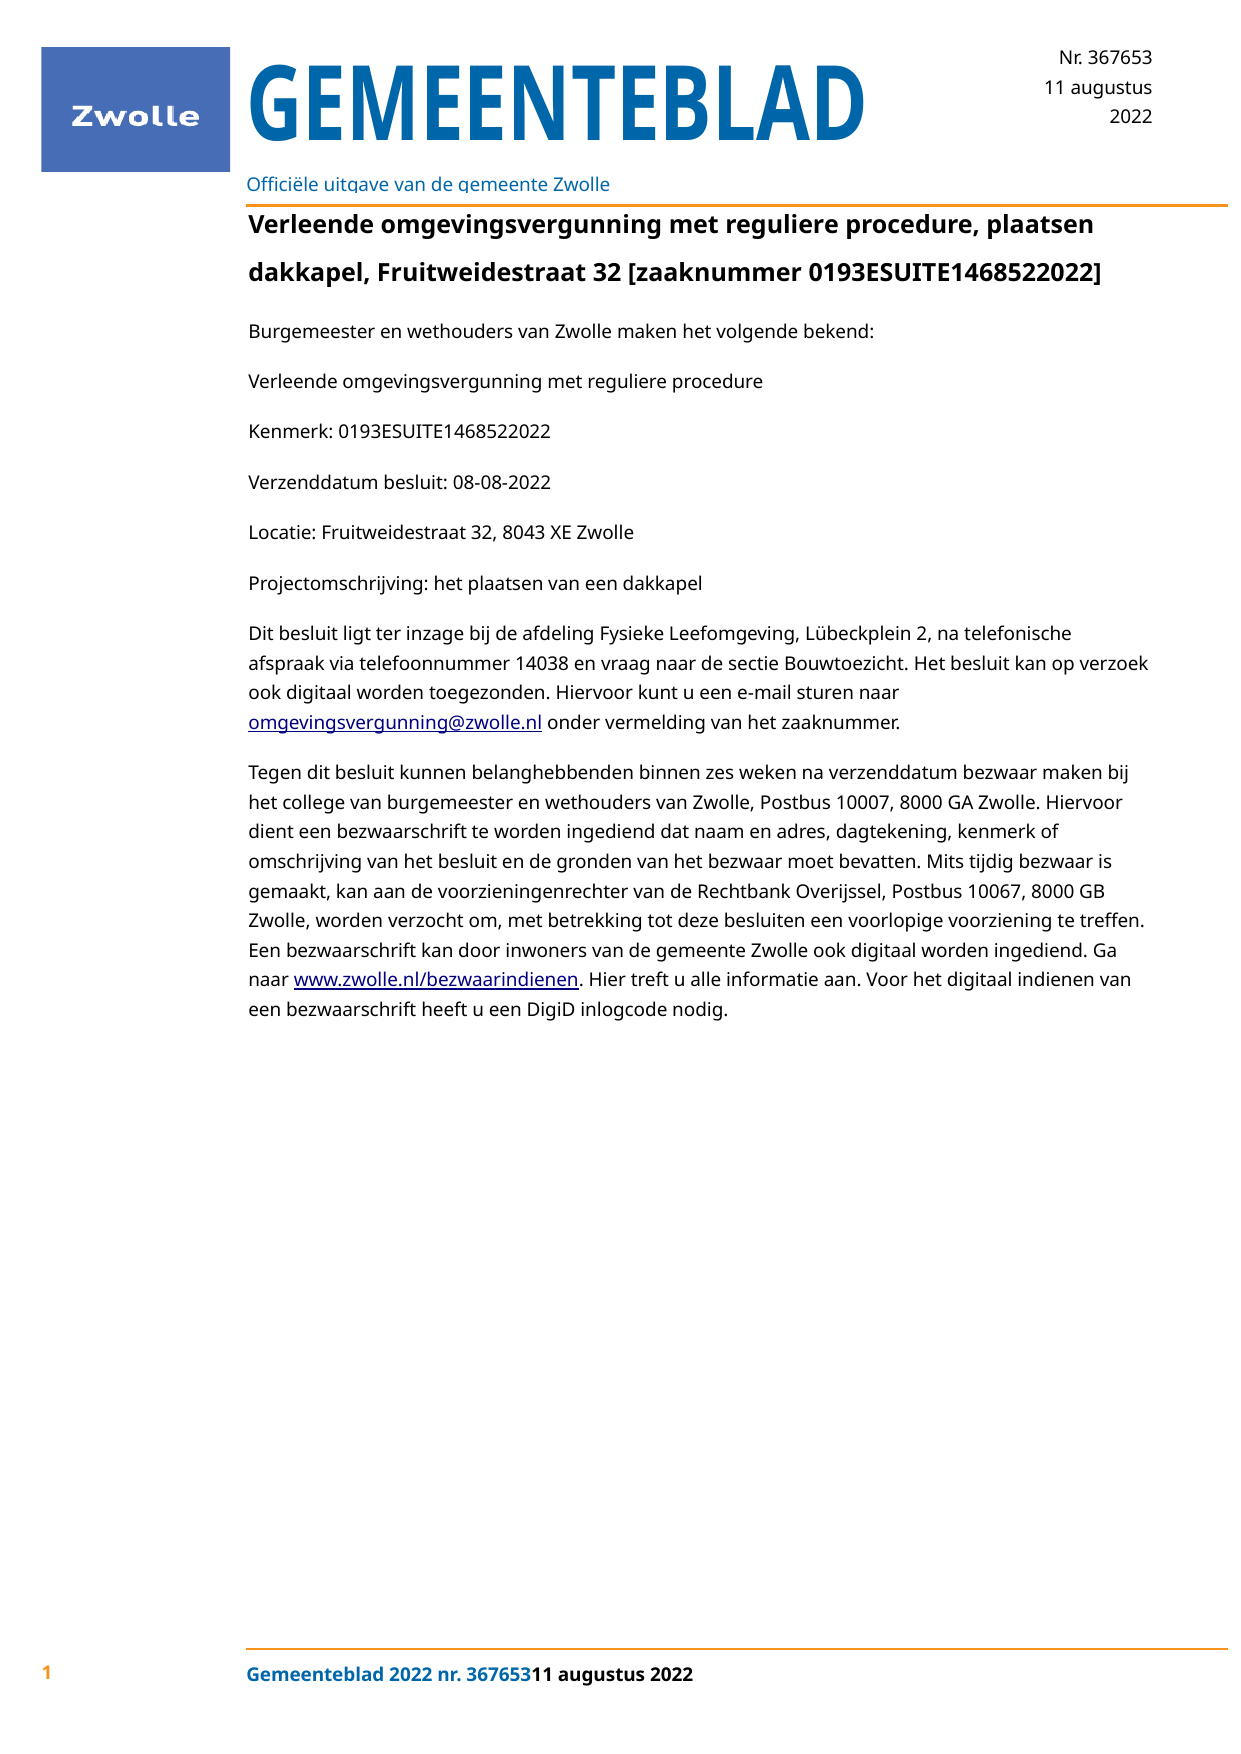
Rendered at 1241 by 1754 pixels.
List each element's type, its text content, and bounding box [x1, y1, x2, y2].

text Locatie: Fruitweidestraat 32, 8043 XE Zwolle [248, 519, 1152, 545]
text Verleende omgevingsvergunning met reguliere procedure [248, 368, 1152, 394]
text Kenmerk: 0193ESUITE1468522022 [248, 419, 1152, 444]
text Tegen dit besluit kunnen belanghebbenden binnen zes weken na verzenddatum bezwaar maken bij het college van burgemeester en wethouders van Zwolle, Postbus 10007, 8000 GA Zwolle. Hiervoor dient een bezwaarschrift te worden ingediend dat naam en adres, dagtekening, kenmerk of omschrijving van het besluit en de gronden van het bezwaar moet bevatten. Mits tijdig bezwaar is gemaakt, kan aan de voorzieningenrechter van de Rechtbank Overijssel, Postbus 10067, 8000 GB Zwolle, worden verzocht om, met betrekking tot deze besluiten een voorlopige voorziening te treffen. Een bezwaarschrift kan door inwoners van de gemeente Zwolle ook digitaal worden ingediend. Ga naar www.zwolle.nl/bezwaarindienen. Hier treft u alle informatie aan. Voor het digitaal indienen van een bezwaarschrift heeft u een DigiD inlogcode nodig. [248, 759, 1152, 1022]
text Burgemeester en wethouders van Zwolle maken het volgende bekend: [248, 318, 1152, 344]
picture [41, 47, 231, 172]
text Verzenddatum besluit: 08-08-2022 [248, 469, 1152, 495]
text Dit besluit ligt ter inzage bij de afdeling Fysieke Leefomgeving, Lübeckplein 2, na telefonische afspraak via telefoonnummer 14038 en vraag naar de sectie Bouwtoezicht. Het besluit kan op verzoek ook digitaal worden toegezonden. Hiervoor kunt u een e-mail sturen naar omgevingsvergunning@zwolle.nl onder vermelding van het zaaknummer. [248, 620, 1152, 735]
text Projectomschrijving: het plaatsen van een dakkapel [248, 570, 1152, 596]
text Verleende omgevingsvergunning met reguliere procedure, plaatsen dakkapel, Fruitweidestraat 32 [zaaknummer 0193ESUITE1468522022] [248, 207, 1152, 288]
